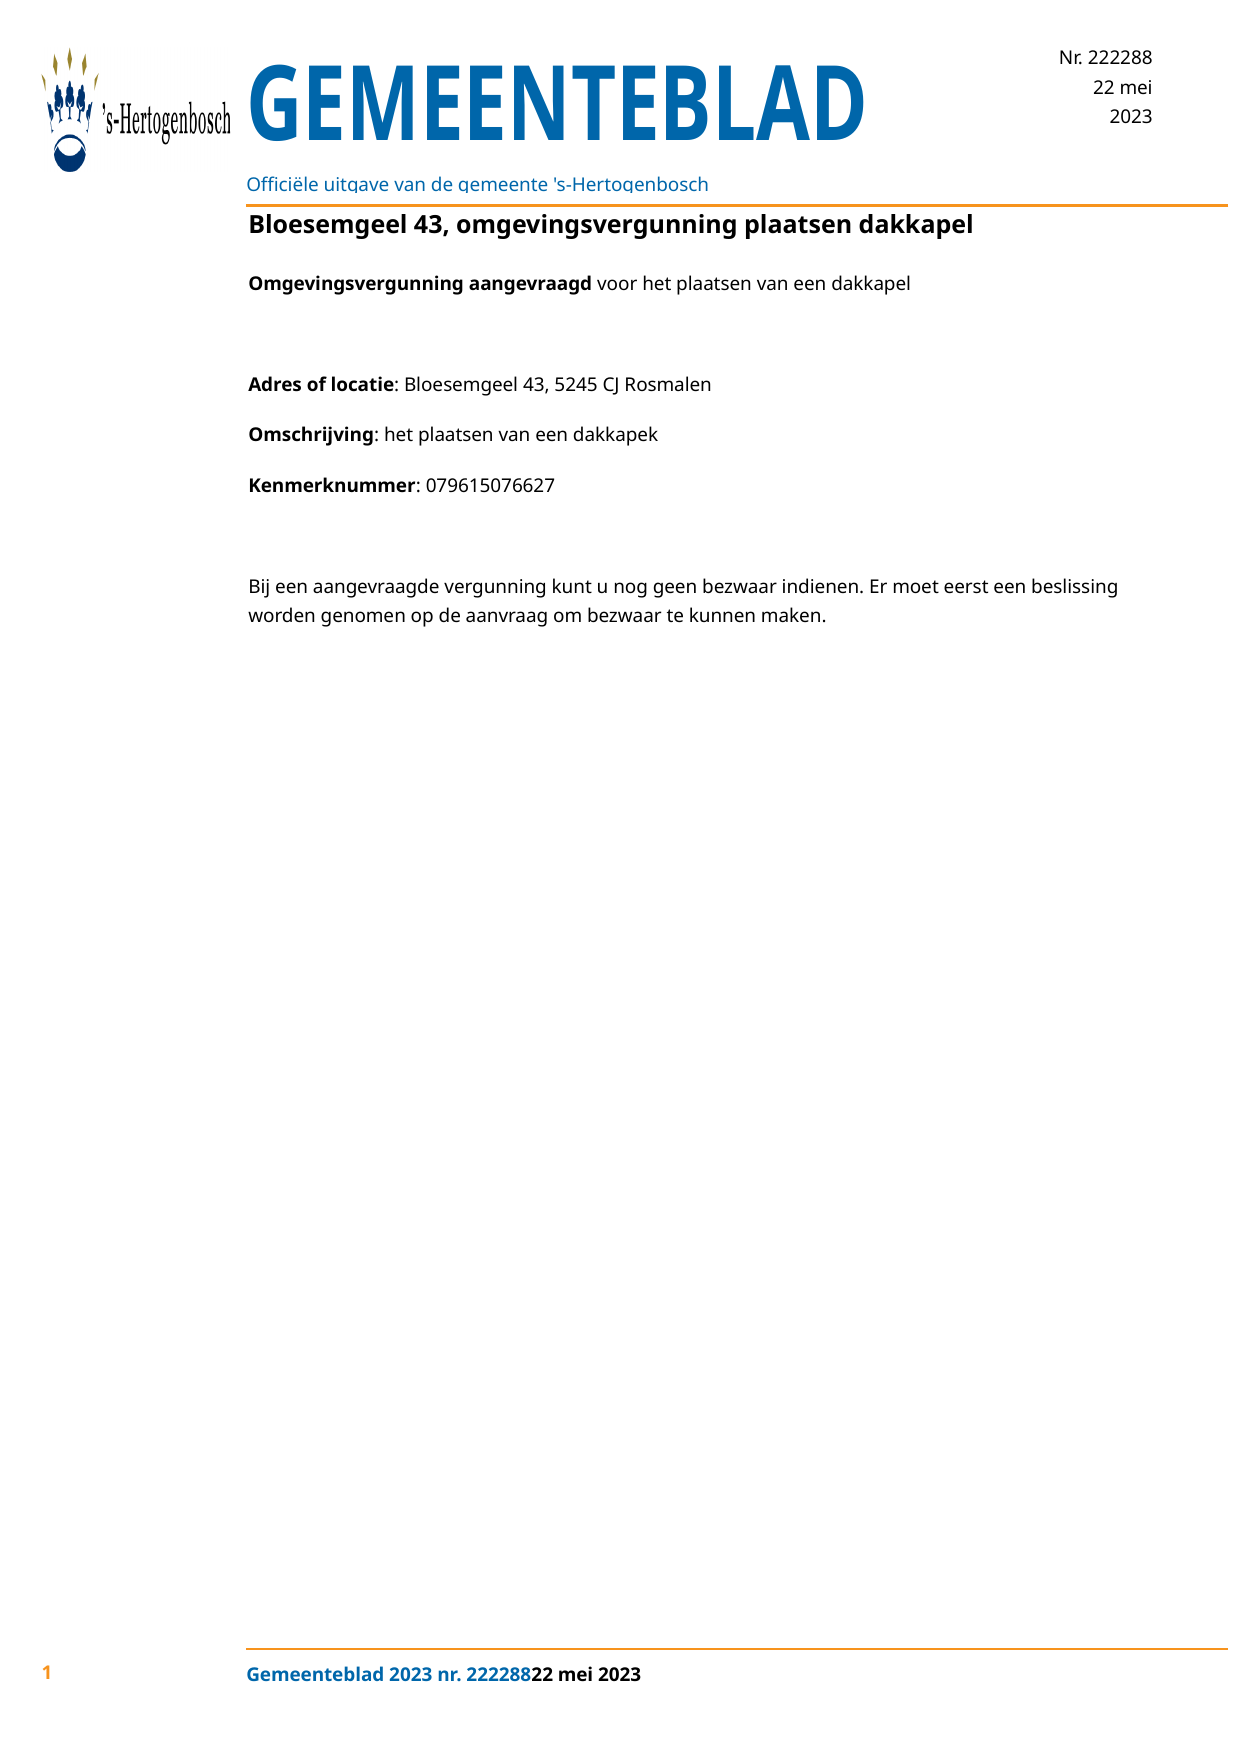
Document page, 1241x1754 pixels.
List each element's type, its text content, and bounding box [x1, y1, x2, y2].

text Bij een aangevraagde vergunning kunt u nog geen bezwaar indienen. Er moet eerst een beslissing worden genomen op de aanvraag om bezwaar te kunnen maken. [248, 573, 1152, 628]
text Bloesemgeel 43, omgevingsvergunning plaatsen dakkapel [248, 207, 1152, 241]
text Omschrijving: het plaatsen van een dakkapek [248, 422, 1152, 447]
text Adres of locatie: Bloesemgeel 43, 5245 CJ Rosmalen [248, 371, 1152, 397]
text Kenmerknummer: 079615076627 [248, 472, 1152, 498]
text Omgevingsvergunning aangevraagd voor het plaatsen van een dakkapel [248, 270, 1152, 296]
picture [41, 47, 231, 172]
